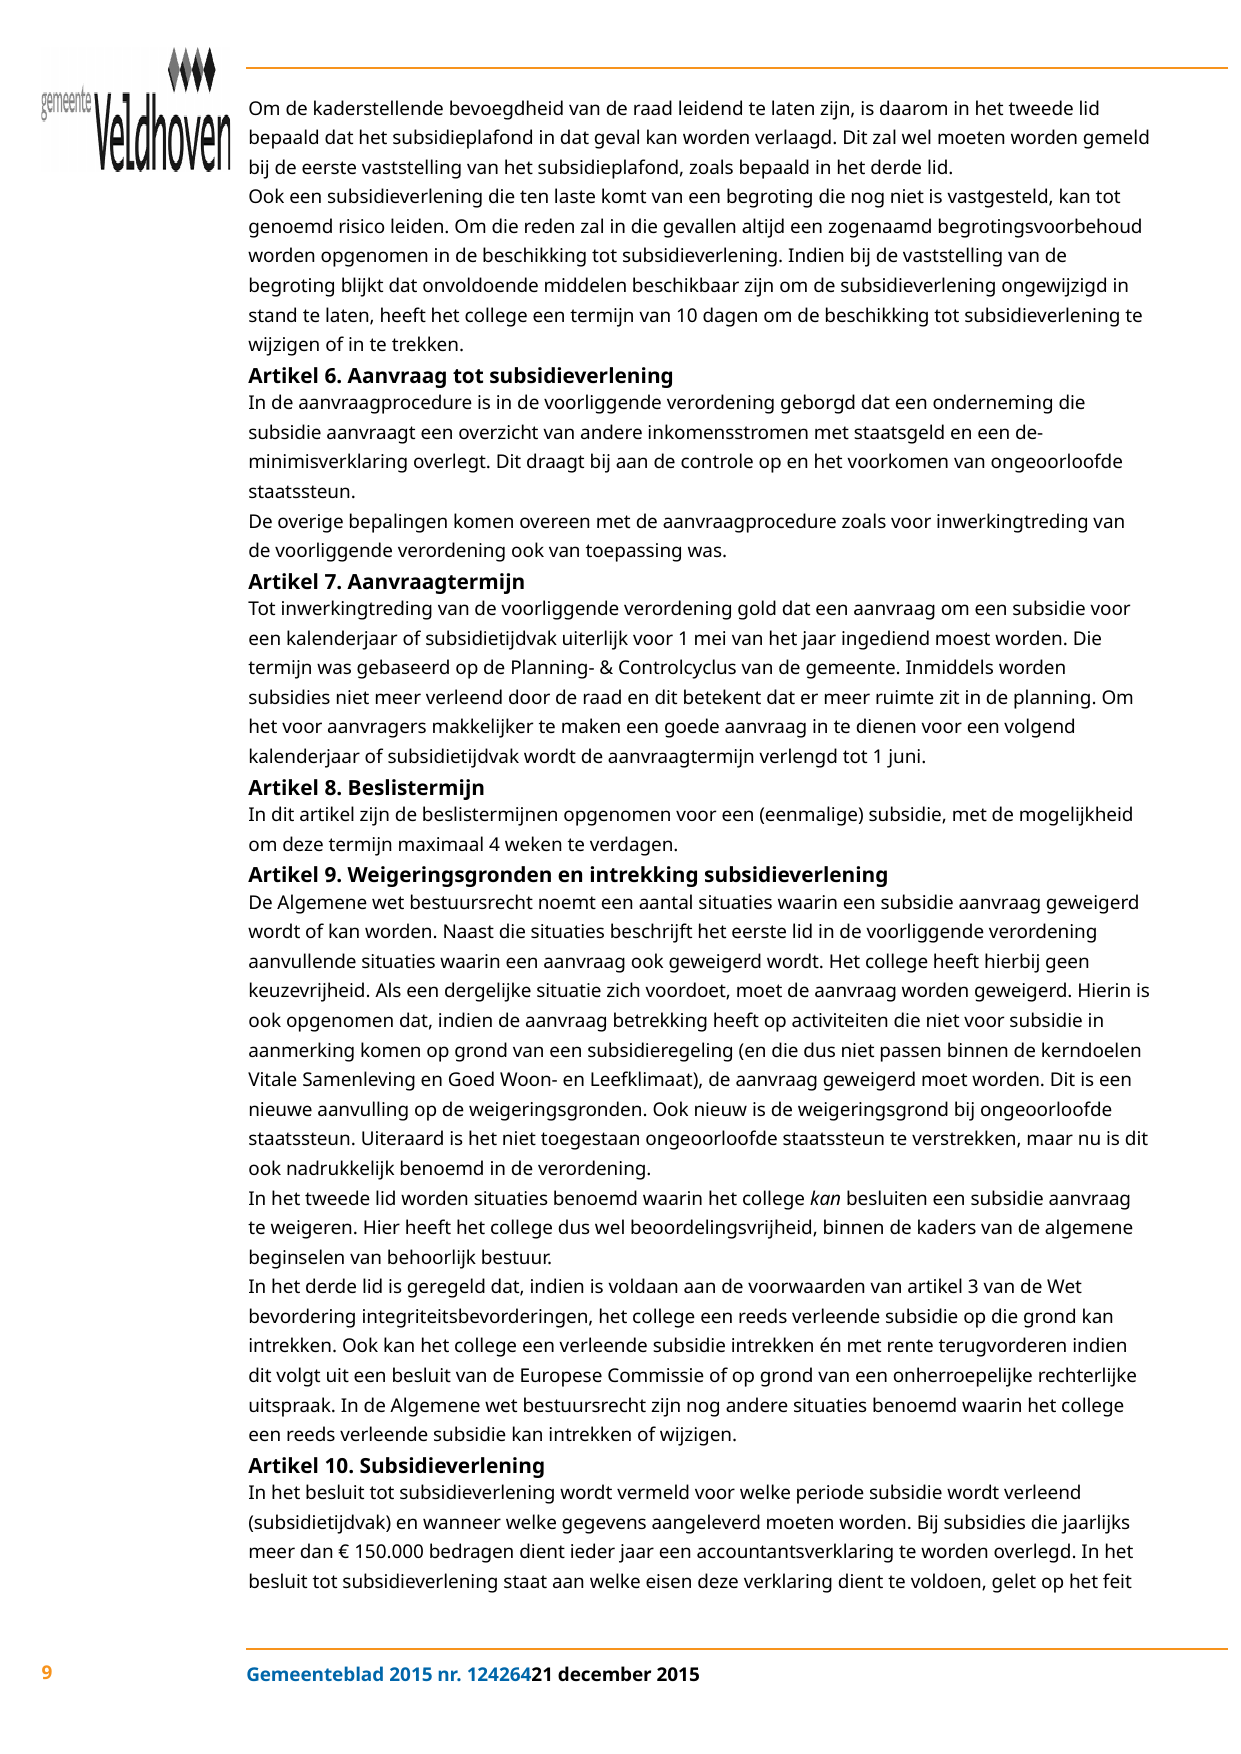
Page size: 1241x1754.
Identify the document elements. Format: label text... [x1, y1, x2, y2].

text Om de kaderstellende bevoegdheid van de raad leidend te laten zijn, is daarom in het tweede lid bepaald dat het subsidieplafond in dat geval kan worden verlaagd. Dit zal wel moeten worden gemeld bij de eerste vaststelling van het subsidieplafond, zoals bepaald in het derde lid. [248, 95, 1152, 180]
text Artikel 10. Subsidieverlening [248, 1451, 1152, 1479]
text Tot inwerkingtreding van de voorliggende verordening gold dat een aanvraag om een subsidie voor een kalenderjaar of subsidietijdvak uiterlijk voor 1 mei van het jaar ingediend moest worden. Die termijn was gebaseerd op de Planning- & Controlcyclus van de gemeente. Inmiddels worden subsidies niet meer verleend door de raad en dit betekent dat er meer ruimte zit in de planning. Om het voor aanvragers makkelijker te maken een goede aanvraag in te dienen voor een volgend kalenderjaar of subsidietijdvak wordt de aanvraagtermijn verlengd tot 1 juni. [248, 595, 1152, 769]
text De overige bepalingen komen overeen met de aanvraagprocedure zoals voor inwerkingtreding van de voorliggende verordening ook van toepassing was. [248, 508, 1152, 563]
text In het derde lid is geregeld dat, indien is voldaan aan de voorwaarden van artikel 3 van de Wet bevordering integriteitsbevorderingen, het college een reeds verleende subsidie op die grond kan intrekken. Ook kan het college een verleende subsidie intrekken én met rente terugvorderen indien dit volgt uit een besluit van de Europese Commissie of op grond van een onherroepelijke rechterlijke uitspraak. In de Algemene wet bestuursrecht zijn nog andere situaties benoemd waarin het college een reeds verleende subsidie kan intrekken of wijzigen. [248, 1273, 1152, 1447]
text In het besluit tot subsidieverlening wordt vermeld voor welke periode subsidie wordt verleend (subsidietijdvak) en wanneer welke gegevens aangeleverd moeten worden. Bij subsidies die jaarlijks meer dan € 150.000 bedragen dient ieder jaar een accountantsverklaring te worden overlegd. In het besluit tot subsidieverlening staat aan welke eisen deze verklaring dient te voldoen, gelet op het feit [248, 1479, 1152, 1594]
text Artikel 9. Weigeringsgronden en intrekking subsidieverlening [248, 861, 1152, 889]
text Ook een subsidieverlening die ten laste komt van een begroting die nog niet is vastgesteld, kan tot genoemd risico leiden. Om die reden zal in die gevallen altijd een zogenaamd begrotingsvoorbehoud worden opgenomen in de beschikking tot subsidieverlening. Indien bij de vaststelling van de begroting blijkt dat onvoldoende middelen beschikbaar zijn om de subsidieverlening ongewijzigd in stand te laten, heeft het college een termijn van 10 dagen om de beschikking tot subsidieverlening te wijzigen of in te trekken. [248, 183, 1152, 357]
text Artikel 6. Aanvraag tot subsidieverlening [248, 361, 1152, 389]
text Artikel 7. Aanvraagtermijn [248, 567, 1152, 595]
text De Algemene wet bestuursrecht noemt een aantal situaties waarin een subsidie aanvraag geweigerd wordt of kan worden. Naast die situaties beschrijft het eerste lid in de voorliggende verordening aanvullende situaties waarin een aanvraag ook geweigerd wordt. Het college heeft hierbij geen keuzevrijheid. Als een dergelijke situatie zich voordoet, moet de aanvraag worden geweigerd. Hierin is ook opgenomen dat, indien de aanvraag betrekking heeft op activiteiten die niet voor subsidie in aanmerking komen op grond van een subsidieregeling (en die dus niet passen binnen de kerndoelen Vitale Samenleving en Goed Woon- en Leefklimaat), de aanvraag geweigerd moet worden. Dit is een nieuwe aanvulling op de weigeringsgronden. Ook nieuw is de weigeringsgrond bij ongeoorloofde staatssteun. Uiteraard is het niet toegestaan ongeoorloofde staatssteun te verstrekken, maar nu is dit ook nadrukkelijk benoemd in de verordening. [248, 889, 1152, 1181]
text In dit artikel zijn de beslistermijnen opgenomen voor een (eenmalige) subsidie, met de mogelijkheid om deze termijn maximaal 4 weken te verdagen. [248, 801, 1152, 857]
picture [41, 47, 231, 172]
text In de aanvraagprocedure is in de voorliggende verordening geborgd dat een onderneming die subsidie aanvraagt een overzicht van andere inkomensstromen met staatsgeld en een de-minimisverklaring overlegt. Dit draagt bij aan de controle op en het voorkomen van ongeoorloofde staatssteun. [248, 389, 1152, 504]
text Artikel 8. Beslistermijn [248, 773, 1152, 801]
text In het tweede lid worden situaties benoemd waarin het college kan besluiten een subsidie aanvraag te weigeren. Hier heeft het college dus wel beoordelingsvrijheid, binnen de kaders van de algemene beginselen van behoorlijk bestuur. [248, 1185, 1152, 1270]
